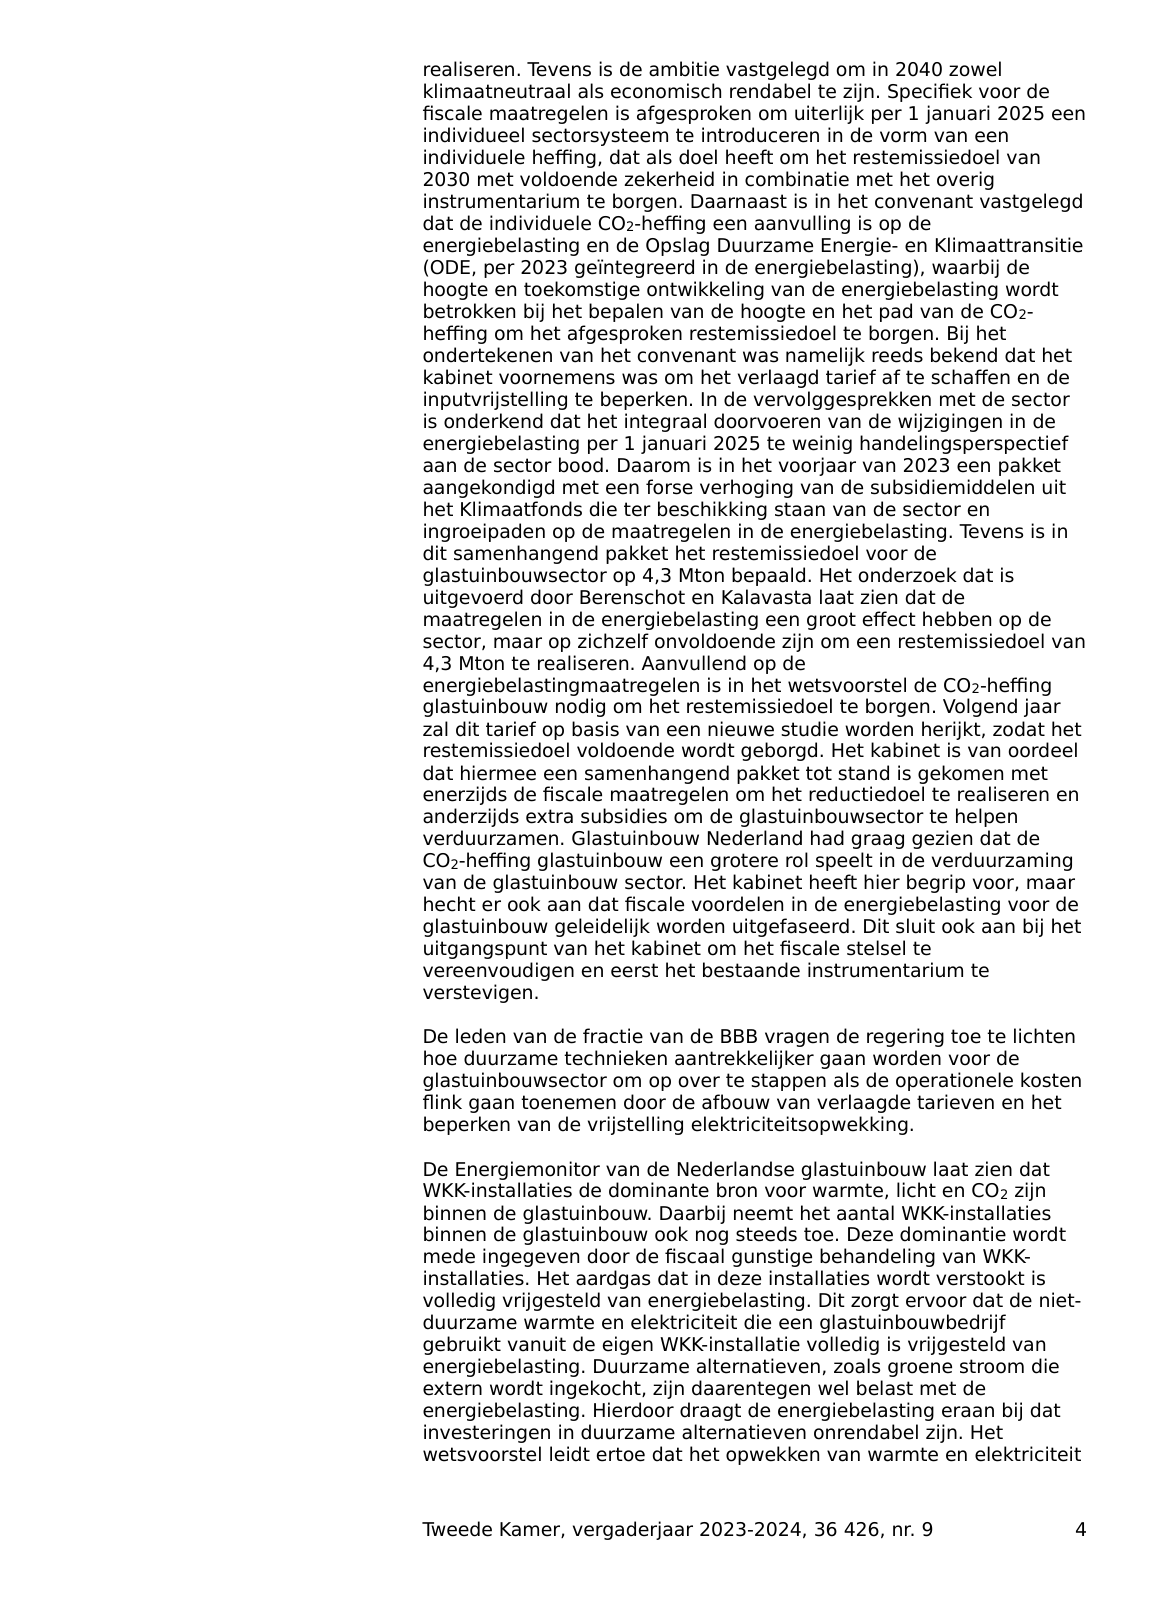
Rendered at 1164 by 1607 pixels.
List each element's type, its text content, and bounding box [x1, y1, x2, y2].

text De leden van de fractie van de BBB vragen de regering toe te lichten hoe duurzame technieken aantrekkelijker gaan worden voor de glastuinbouwsector om op over te stappen als de operationele kosten flink gaan toenemen door de afbouw van verlaagde tarieven en het beperken van de vrijstelling elektriciteitsopwekking. [422, 1026, 1087, 1136]
text realiseren. Tevens is de ambitie vastgelegd om in 2040 zowel klimaatneutraal als economisch rendabel te zijn. Specifiek voor de fiscale maatregelen is afgesproken om uiterlijk per 1 januari 2025 een individueel sectorsysteem te introduceren in de vorm van een individuele heffing, dat als doel heeft om het restemissiedoel van 2030 met voldoende zekerheid in combinatie met het overig instrumentarium te borgen. Daarnaast is in het convenant vastgelegd dat de individuele CO2-heffing een aanvulling is op de energiebelasting en de Opslag Duurzame Energie- en Klimaattransitie (ODE, per 2023 geïntegreerd in de energiebelasting), waarbij de hoogte en toekomstige ontwikkeling van de energiebelasting wordt betrokken bij het bepalen van de hoogte en het pad van de CO2-heffing om het afgesproken restemissiedoel te borgen. Bij het ondertekenen van het convenant was namelijk reeds bekend dat het kabinet voornemens was om het verlaagd tarief af te schaffen en de inputvrijstelling te beperken. In de vervolggesprekken met de sector is onderkend dat het integraal doorvoeren van de wijzigingen in de energiebelasting per 1 januari 2025 te weinig handelingsperspectief aan de sector bood. Daarom is in het voorjaar van 2023 een pakket aangekondigd met een forse verhoging van de subsidiemiddelen uit het Klimaatfonds die ter beschikking staan van de sector en ingroeipaden op de maatregelen in de energiebelasting. Tevens is in dit samenhangend pakket het restemissiedoel voor de glastuinbouwsector op 4,3 Mton bepaald. Het onderzoek dat is uitgevoerd door Berenschot en Kalavasta laat zien dat de maatregelen in de energiebelasting een groot effect hebben op de sector, maar op zichzelf onvoldoende zijn om een restemissiedoel van 4,3 Mton te realiseren. Aanvullend op de energiebelastingmaatregelen is in het wetsvoorstel de CO2-heffing glastuinbouw nodig om het restemissiedoel te borgen. Volgend jaar zal dit tarief op basis van een nieuwe studie worden herijkt, zodat het restemissiedoel voldoende wordt geborgd. Het kabinet is van oordeel dat hiermee een samenhangend pakket tot stand is gekomen met enerzijds de fiscale maatregelen om het reductiedoel te realiseren en anderzijds extra subsidies om de glastuinbouwsector te helpen verduurzamen. Glastuinbouw Nederland had graag gezien dat de CO2-heffing glastuinbouw een grotere rol speelt in de verduurzaming van de glastuinbouw sector. Het kabinet heeft hier begrip voor, maar hecht er ook aan dat fiscale voordelen in de energiebelasting voor de glastuinbouw geleidelijk worden uitgefaseerd. Dit sluit ook aan bij het uitgangspunt van het kabinet om het fiscale stelsel te vereenvoudigen en eerst het bestaande instrumentarium te verstevigen. [422, 59, 1087, 1004]
text De Energiemonitor van de Nederlandse glastuinbouw laat zien dat WKK-installaties de dominante bron voor warmte, licht en CO2 zijn binnen de glastuinbouw. Daarbij neemt het aantal WKK-installaties binnen de glastuinbouw ook nog steeds toe. Deze dominantie wordt mede ingegeven door de fiscaal gunstige behandeling van WKK-installaties. Het aardgas dat in deze installaties wordt verstookt is volledig vrijgesteld van energiebelasting. Dit zorgt ervoor dat de niet-duurzame warmte en elektriciteit die een glastuinbouwbedrijf gebruikt vanuit de eigen WKK-installatie volledig is vrijgesteld van energiebelasting. Duurzame alternatieven, zoals groene stroom die extern wordt ingekocht, zijn daarentegen wel belast met de energiebelasting. Hierdoor draagt de energiebelasting eraan bij dat investeringen in duurzame alternatieven onrendabel zijn. Het wetsvoorstel leidt ertoe dat het opwekken van warmte en elektriciteit [422, 1158, 1087, 1466]
